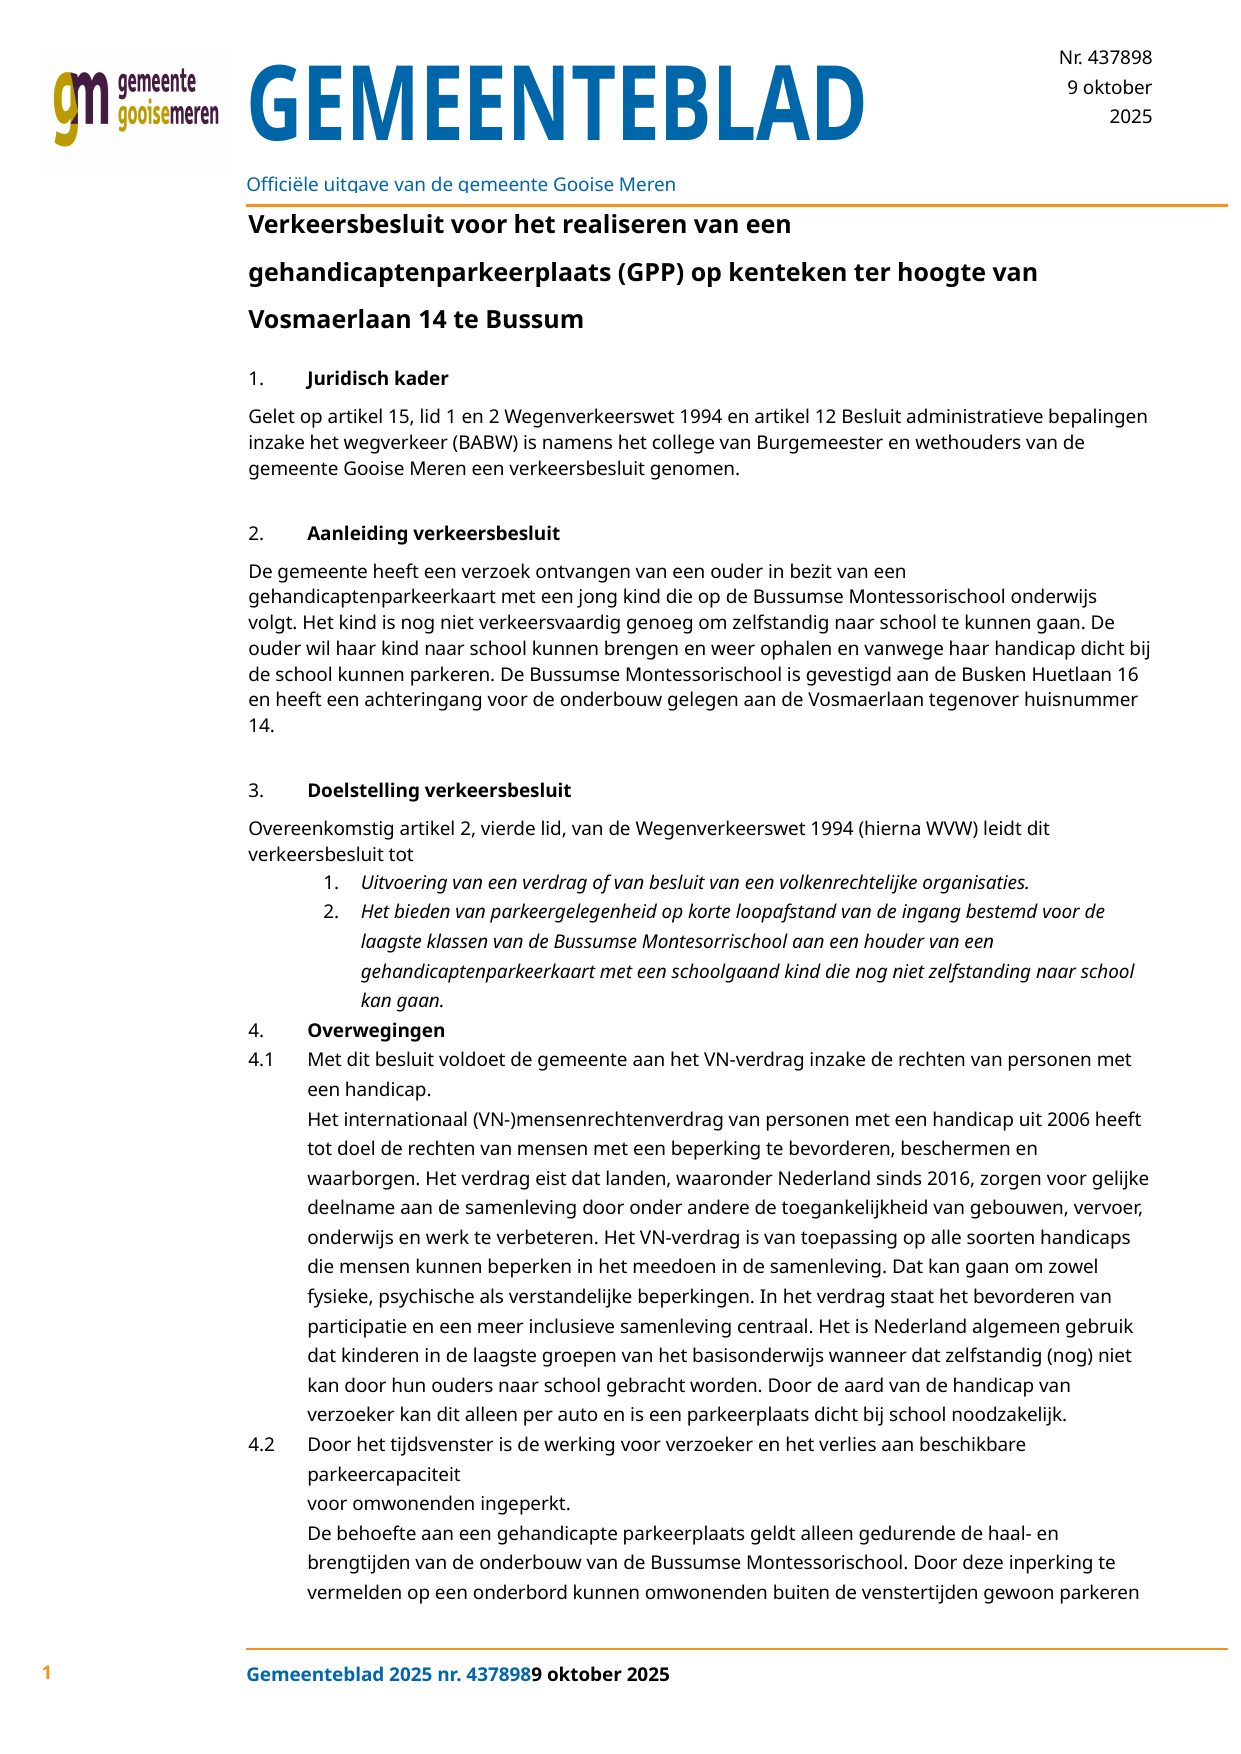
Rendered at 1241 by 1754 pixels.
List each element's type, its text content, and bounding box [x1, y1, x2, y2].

list voor omwonenden ingeperkt. [248, 1490, 1152, 1516]
list De behoefte aan een gehandicapte parkeerplaats geldt alleen gedurende de haal- en brengtijden van de onderbouw van de Bussumse Montessorischool. Door deze inperking te vermelden op een onderbord kunnen omwonenden buiten de venstertijden gewoon parkeren [248, 1520, 1152, 1605]
text Gelet op artikel 15, lid 1 en 2 Wegenverkeerswet 1994 en artikel 12 Besluit administratieve bepalingen inzake het wegverkeer (BABW) is namens het college van Burgemeester en wethouders van de gemeente Gooise Meren een verkeersbesluit genomen. [248, 403, 1152, 481]
list Het bieden van parkeergelegenheid op korte loopafstand van de ingang bestemd voor de laagste klassen van de Bussumse Montesorrischool aan een houder van een gehandicaptenparkeerkaart met een schoolgaand kind die nog niet zelfstanding naar school kan gaan. [323, 899, 1152, 1013]
text De gemeente heeft een verzoek ontvangen van een ouder in bezit van een gehandicaptenparkeerkaart met een jong kind die op de Bussumse Montessorischool onderwijs volgt. Het kind is nog niet verkeersvaardig genoeg om zelfstandig naar school te kunnen gaan. De ouder wil haar kind naar school kunnen brengen en weer ophalen en vanwege haar handicap dicht bij de school kunnen parkeren. De Bussumse Montessorischool is gevestigd aan de Busken Huetlaan 16 en heeft een achteringang voor de onderbouw gelegen aan de Vosmaerlaan tegenover huisnummer 14. [248, 558, 1152, 738]
picture [41, 47, 231, 172]
list Overwegingen [248, 1017, 1152, 1043]
list Juridisch kader [248, 366, 1152, 391]
text Overeenkomstig artikel 2, vierde lid, van de Wegenverkeerswet 1994 (hierna WVW) leidt dit verkeersbesluit tot [248, 815, 1152, 867]
text Verkeersbesluit voor het realiseren van een gehandicaptenparkeerplaats (GPP) op kenteken ter hoogte van Vosmaerlaan 14 te Bussum [248, 207, 1152, 336]
list Met dit besluit voldoet de gemeente aan het VN-verdrag inzake de rechten van personen met een handicap. [248, 1047, 1152, 1102]
list Doelstelling verkeersbesluit [248, 777, 1152, 803]
list Door het tijdsvenster is de werking voor verzoeker en het verlies aan beschikbare parkeercapaciteit [248, 1431, 1152, 1487]
list Uitvoering van een verdrag of van besluit van een volkenrechtelijke organisaties. [323, 869, 1152, 895]
list Aanleiding verkeersbesluit [248, 520, 1152, 546]
list Het internationaal (VN-)mensenrechtenverdrag van personen met een handicap uit 2006 heeft tot doel de rechten van mensen met een beperking te bevorderen, beschermen en waarborgen. Het verdrag eist dat landen, waaronder Nederland sinds 2016, zorgen voor gelijke deelname aan de samenleving door onder andere de toegankelijkheid van gebouwen, vervoer, onderwijs en werk te verbeteren. Het VN-verdrag is van toepassing op alle soorten handicaps die mensen kunnen beperken in het meedoen in de samenleving. Dat kan gaan om zowel fysieke, psychische als verstandelijke beperkingen. In het verdrag staat het bevorderen van participatie en een meer inclusieve samenleving centraal. Het is Nederland algemeen gebruik dat kinderen in de laagste groepen van het basisonderwijs wanneer dat zelfstandig (nog) niet kan door hun ouders naar school gebracht worden. Door de aard van de handicap van verzoeker kan dit alleen per auto en is een parkeerplaats dicht bij school noodzakelijk. [248, 1106, 1152, 1427]
